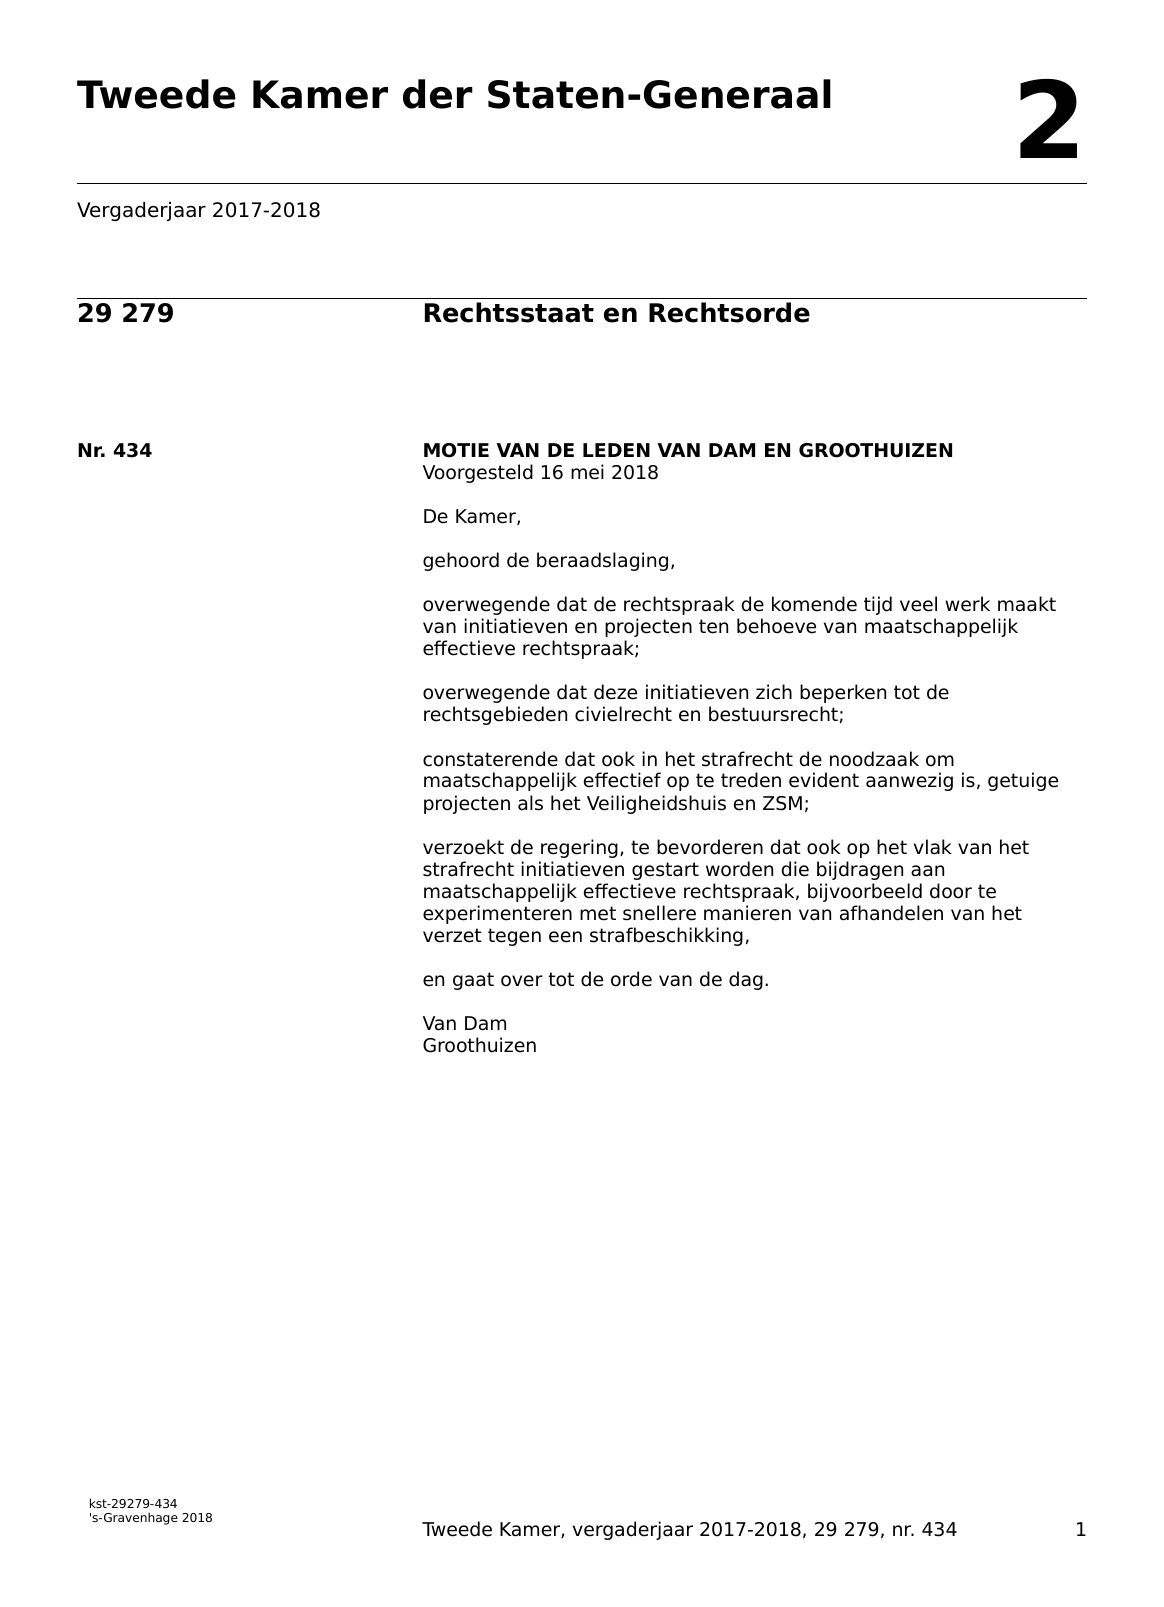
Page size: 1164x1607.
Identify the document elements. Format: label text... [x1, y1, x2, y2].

text Voorgesteld 16 mei 2018 [422, 462, 1087, 484]
text en gaat over tot de orde van de dag. [422, 969, 1087, 991]
subtitle Nr. 434 MOTIE VAN DE LEDEN VAN DAM EN GROOTHUIZEN [77, 440, 1087, 462]
text verzoekt de regering, te bevorderen dat ook op het vlak van het strafrecht initiatieven gestart worden die bijdragen aan maatschappelijk effectieve rechtspraak, bijvoorbeeld door te experimenteren met snellere manieren van afhandelen van het verzet tegen een strafbeschikking, [422, 837, 1087, 946]
text overwegende dat de rechtspraak de komende tijd veel werk maakt van initiatieven en projecten ten behoeve van maatschappelijk effectieve rechtspraak; [422, 594, 1087, 660]
table_cell Vergaderjaar 2017-2018 [77, 184, 1087, 298]
text De Kamer, [422, 506, 1087, 528]
text overwegende dat deze initiatieven zich beperken tot de rechtsgebieden civielrecht en bestuursrecht; [422, 682, 1087, 726]
text Groothuizen [422, 1035, 1087, 1057]
text 's-Gravenhage 2018 [88, 1511, 323, 1525]
text constaterende dat ook in het strafrecht de noodzaak om maatschappelijk effectief op te treden evident aanwezig is, getuige projecten als het Veiligheidshuis en ZSM; [422, 748, 1087, 814]
text gehoord de beraadslaging, [422, 550, 1087, 572]
table_header Tweede Kamer der Staten-Generaal [77, 59, 886, 183]
table_header 2 [886, 59, 1087, 183]
text Van Dam [422, 1013, 1087, 1035]
subtitle 29 279 Rechtsstaat en Rechtsorde [77, 299, 1087, 329]
text kst-29279-434 [88, 1497, 323, 1511]
